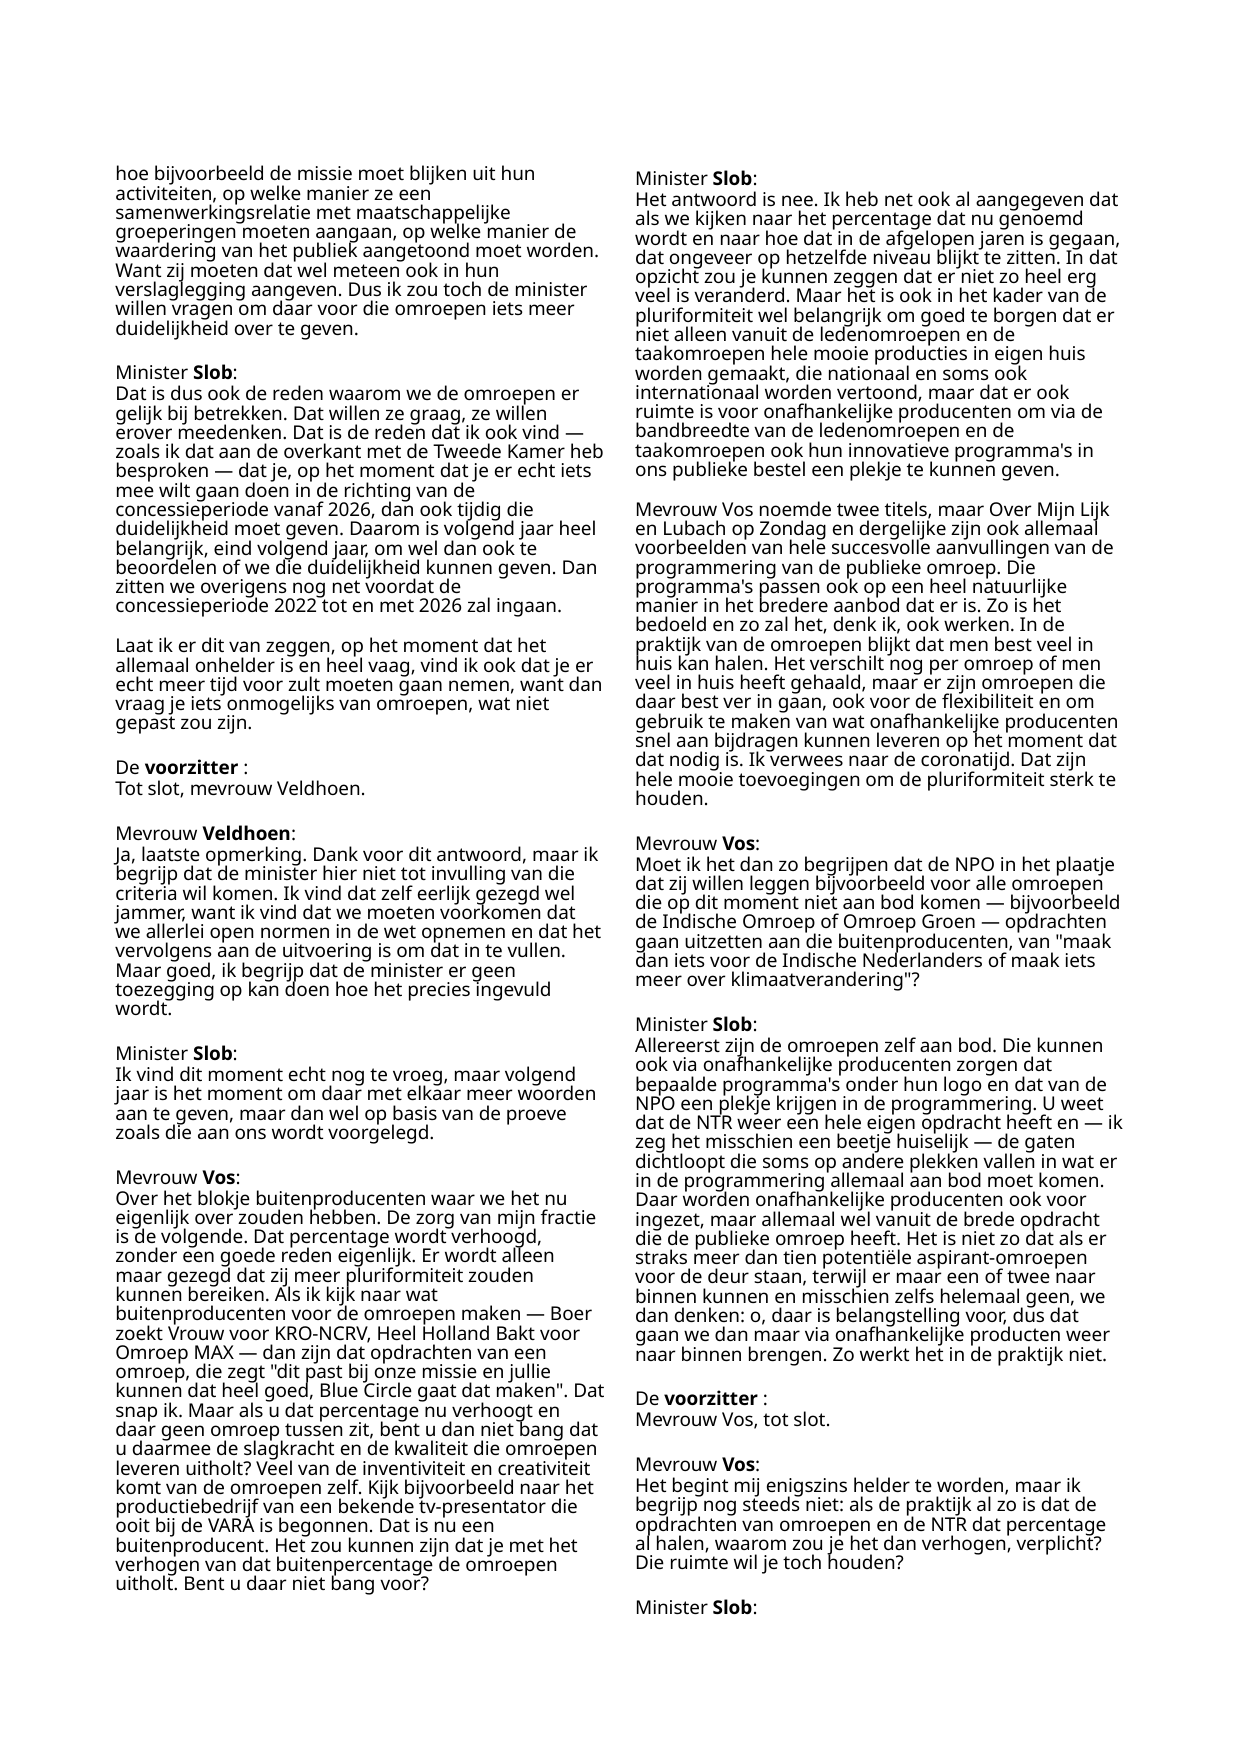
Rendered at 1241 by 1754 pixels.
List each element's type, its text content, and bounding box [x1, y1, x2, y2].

text Mevrouw Vos: [115, 1164, 605, 1190]
text Mevrouw Vos: [635, 1451, 1125, 1477]
text Minister Slob: [635, 165, 1125, 191]
text Dat is dus ook de reden waarom we de omroepen er gelijk bij betrekken. Dat willen ze graag, ze willen erover meedenken. Dat is de reden dat ik ook vind — zoals ik dat aan de overkant met de Tweede Kamer heb besproken — dat je, op het moment dat je er echt iets mee wilt gaan doen in de richting van de concessieperiode vanaf 2026, dan ook tijdig die duidelijkheid moet geven. Daarom is volgend jaar heel belangrijk, eind volgend jaar, om wel dan ook te beoordelen of we die duidelijkheid kunnen geven. Dan zitten we overigens nog net voordat de concessieperiode 2022 tot en met 2026 zal ingaan. [115, 385, 605, 617]
text Tot slot, mevrouw Veldhoen. [115, 780, 605, 799]
text Het antwoord is nee. Ik heb net ook al aangegeven dat als we kijken naar het percentage dat nu genoemd wordt en naar hoe dat in de afgelopen jaren is gegaan, dat ongeveer op hetzelfde niveau blijkt te zitten. In dat opzicht zou je kunnen zeggen dat er niet zo heel erg veel is veranderd. Maar het is ook in het kader van de pluriformiteit wel belangrijk om goed te borgen dat er niet alleen vanuit de ledenomroepen en de taakomroepen hele mooie producties in eigen huis worden gemaakt, die nationaal en soms ook internationaal worden vertoond, maar dat er ook ruimte is voor onafhankelijke producenten om via de bandbreedte van de ledenomroepen en de taakomroepen ook hun innovatieve programma's in ons publieke bestel een plekje te kunnen geven. [635, 191, 1125, 480]
text Over het blokje buitenproducenten waar we het nu eigenlijk over zouden hebben. De zorg van mijn fractie is de volgende. Dat percentage wordt verhoogd, zonder een goede reden eigenlijk. Er wordt alleen maar gezegd dat zij meer pluriformiteit zouden kunnen bereiken. Als ik kijk naar wat buitenproducenten voor de omroepen maken — Boer zoekt Vrouw voor KRO-NCRV, Heel Holland Bakt voor Omroep MAX — dan zijn dat opdrachten van een omroep, die zegt "dit past bij onze missie en jullie kunnen dat heel goed, Blue Circle gaat dat maken". Dat snap ik. Maar als u dat percentage nu verhoogt en daar geen omroep tussen zit, bent u dan niet bang dat u daarmee de slagkracht en de kwaliteit die omroepen leveren uitholt? Veel van de inventiviteit en creativiteit komt van de omroepen zelf. Kijk bijvoorbeeld naar het productiebedrijf van een bekende tv-presentator die ooit bij de VARA is begonnen. Dat is nu een buitenproducent. Het zou kunnen zijn dat je met het verhogen van dat buitenpercentage de omroepen uitholt. Bent u daar niet bang voor? [115, 1190, 605, 1594]
text Ik vind dit moment echt nog te vroeg, maar volgend jaar is het moment om daar met elkaar meer woorden aan te geven, maar dan wel op basis van de proeve zoals die aan ons wordt voorgelegd. [115, 1066, 605, 1143]
text Mevrouw Vos: [635, 830, 1125, 856]
text Minister Slob: [635, 1594, 1125, 1620]
text Het begint mij enigszins helder te worden, maar ik begrijp nog steeds niet: als de praktijk al zo is dat de opdrachten van omroepen en de NTR dat percentage al halen, waarom zou je het dan verhogen, verplicht? Die ruimte wil je toch houden? [635, 1477, 1125, 1573]
text Minister Slob: [115, 1040, 605, 1066]
text Moet ik het dan zo begrijpen dat de NPO in het plaatje dat zij willen leggen bijvoorbeeld voor alle omroepen die op dit moment niet aan bod komen — bijvoorbeeld de Indische Omroep of Omroep Groen — opdrachten gaan uitzetten aan die buitenproducenten, van "maak dan iets voor de Indische Nederlanders of maak iets meer over klimaatverandering"? [635, 856, 1125, 991]
text Mevrouw Vos noemde twee titels, maar Over Mijn Lijk en Lubach op Zondag en dergelijke zijn ook allemaal voorbeelden van hele succesvolle aanvullingen van de programmering van de publieke omroep. Die programma's passen ook op een heel natuurlijke manier in het bredere aanbod dat er is. Zo is het bedoeld en zo zal het, denk ik, ook werken. In de praktijk van de omroepen blijkt dat men best veel in huis kan halen. Het verschilt nog per omroep of men veel in huis heeft gehaald, maar er zijn omroepen die daar best ver in gaan, ook voor de flexibiliteit en om gebruik te maken van wat onafhankelijke producenten snel aan bijdragen kunnen leveren op het moment dat dat nodig is. Ik verwees naar de coronatijd. Dat zijn hele mooie toevoegingen om de pluriformiteit sterk te houden. [635, 501, 1125, 809]
text hoe bijvoorbeeld de missie moet blijken uit hun activiteiten, op welke manier ze een samenwerkingsrelatie met maatschappelijke groeperingen moeten aangaan, op welke manier de waardering van het publiek aangetoond moet worden. Want zij moeten dat wel meteen ook in hun verslaglegging aangeven. Dus ik zou toch de minister willen vragen om daar voor die omroepen iets meer duidelijkheid over te geven. [115, 165, 605, 339]
text Allereerst zijn de omroepen zelf aan bod. Die kunnen ook via onafhankelijke producenten zorgen dat bepaalde programma's onder hun logo en dat van de NPO een plekje krijgen in de programmering. U weet dat de NTR weer een hele eigen opdracht heeft en — ik zeg het misschien een beetje huiselijk — de gaten dichtloopt die soms op andere plekken vallen in wat er in de programmering allemaal aan bod moet komen. Daar worden onafhankelijke producenten ook voor ingezet, maar allemaal wel vanuit de brede opdracht die de publieke omroep heeft. Het is niet zo dat als er straks meer dan tien potentiële aspirant-omroepen voor de deur staan, terwijl er maar een of twee naar binnen kunnen en misschien zelfs helemaal geen, we dan denken: o, daar is belangstelling voor, dus dat gaan we dan maar via onafhankelijke producten weer naar binnen brengen. Zo werkt het in de praktijk niet. [635, 1037, 1125, 1365]
text Minister Slob: [635, 1011, 1125, 1037]
text Mevrouw Vos, tot slot. [635, 1411, 1125, 1431]
text Minister Slob: [115, 359, 605, 385]
text Ja, laatste opmerking. Dank voor dit antwoord, maar ik begrijp dat de minister hier niet tot invulling van die criteria wil komen. Ik vind dat zelf eerlijk gezegd wel jammer, want ik vind dat we moeten voorkomen dat we allerlei open normen in de wet opnemen en dat het vervolgens aan de uitvoering is om dat in te vullen. Maar goed, ik begrijp dat de minister er geen toezegging op kan doen hoe het precies ingevuld wordt. [115, 846, 605, 1019]
text De voorzitter : [635, 1386, 1125, 1411]
text Laat ik er dit van zeggen, op het moment dat het allemaal onhelder is en heel vaag, vind ik ook dat je er echt meer tijd voor zult moeten gaan nemen, want dan vraag je iets onmogelijks van omroepen, wat niet gepast zou zijn. [115, 637, 605, 734]
text Mevrouw Veldhoen: [115, 820, 605, 846]
text De voorzitter : [115, 754, 605, 780]
